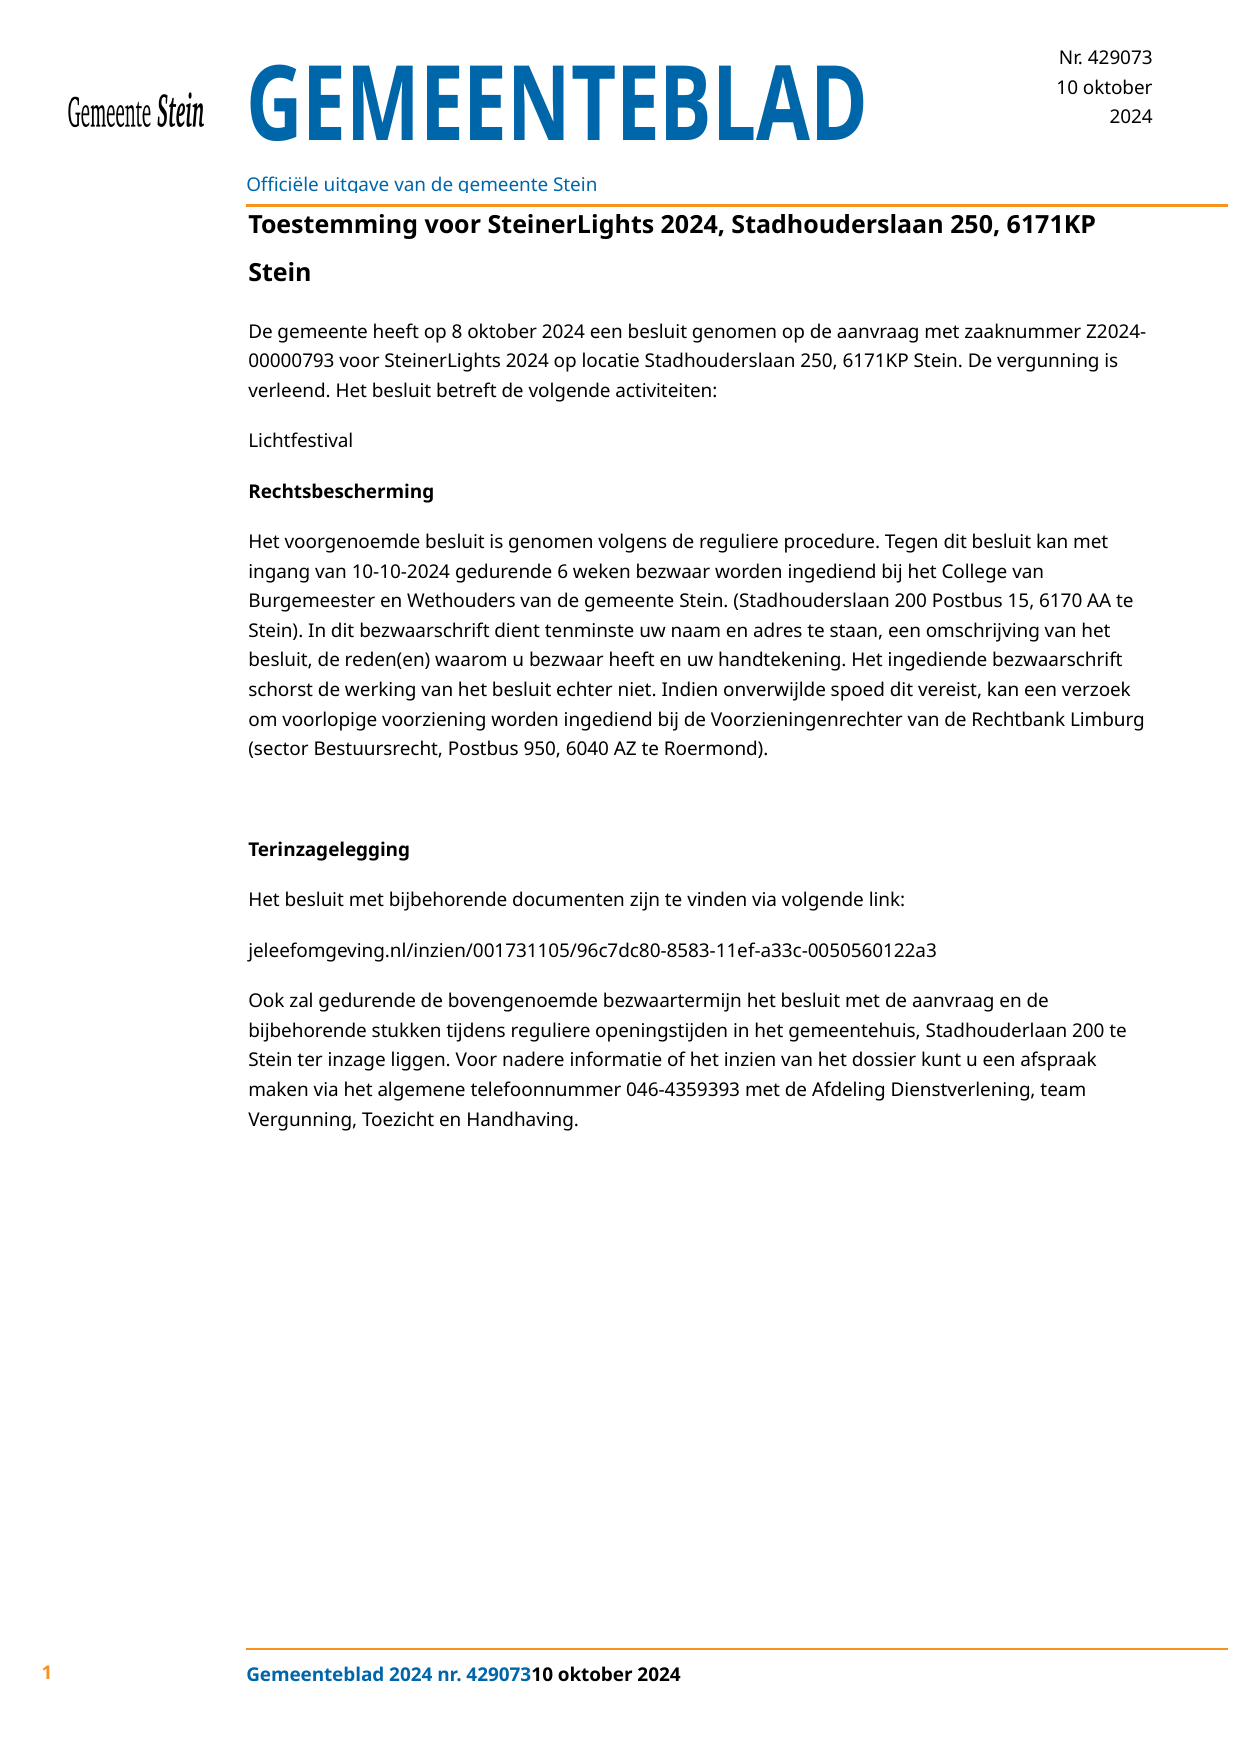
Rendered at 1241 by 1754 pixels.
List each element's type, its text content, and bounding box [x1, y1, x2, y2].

text De gemeente heeft op 8 oktober 2024 een besluit genomen op de aanvraag met zaaknummer Z2024-00000793 voor SteinerLights 2024 op locatie Stadhouderslaan 250, 6171KP Stein. De vergunning is verleend. Het besluit betreft de volgende activiteiten: [248, 318, 1152, 403]
text Het besluit met bijbehorende documenten zijn te vinden via volgende link: [248, 887, 1152, 912]
picture [41, 47, 231, 172]
text Toestemming voor SteinerLights 2024, Stadhouderslaan 250, 6171KP Stein [248, 207, 1152, 288]
text Het voorgenoemde besluit is genomen volgens de reguliere procedure. Tegen dit besluit kan met ingang van 10-10-2024 gedurende 6 weken bezwaar worden ingediend bij het College van Burgemeester en Wethouders van de gemeente Stein. (Stadhouderslaan 200 Postbus 15, 6170 AA te Stein). In dit bezwaarschrift dient tenminste uw naam en adres te staan, een omschrijving van het besluit, de reden(en) waarom u bezwaar heeft en uw handtekening. Het ingediende bezwaarschrift schorst de werking van het besluit echter niet. Indien onverwijlde spoed dit vereist, kan een verzoek om voorlopige voorziening worden ingediend bij de Voorzieningenrechter van de Rechtbank Limburg (sector Bestuursrecht, Postbus 950, 6040 AZ te Roermond). [248, 528, 1152, 761]
text jeleefomgeving.nl/inzien/001731105/96c7dc80-8583-11ef-a33c-0050560122a3 [248, 937, 1152, 963]
text Rechtsbescherming [248, 478, 1152, 504]
text Lichtfestival [248, 427, 1152, 453]
text Terinzagelegging [248, 836, 1152, 862]
text Ook zal gedurende de bovengenoemde bezwaartermijn het besluit met de aanvraag en de bijbehorende stukken tijdens reguliere openingstijden in het gemeentehuis, Stadhouderlaan 200 te Stein ter inzage liggen. Voor nadere informatie of het inzien van het dossier kunt u een afspraak maken via het algemene telefoonnummer 046-4359393 met de Afdeling Dienstverlening, team Vergunning, Toezicht en Handhaving. [248, 987, 1152, 1132]
